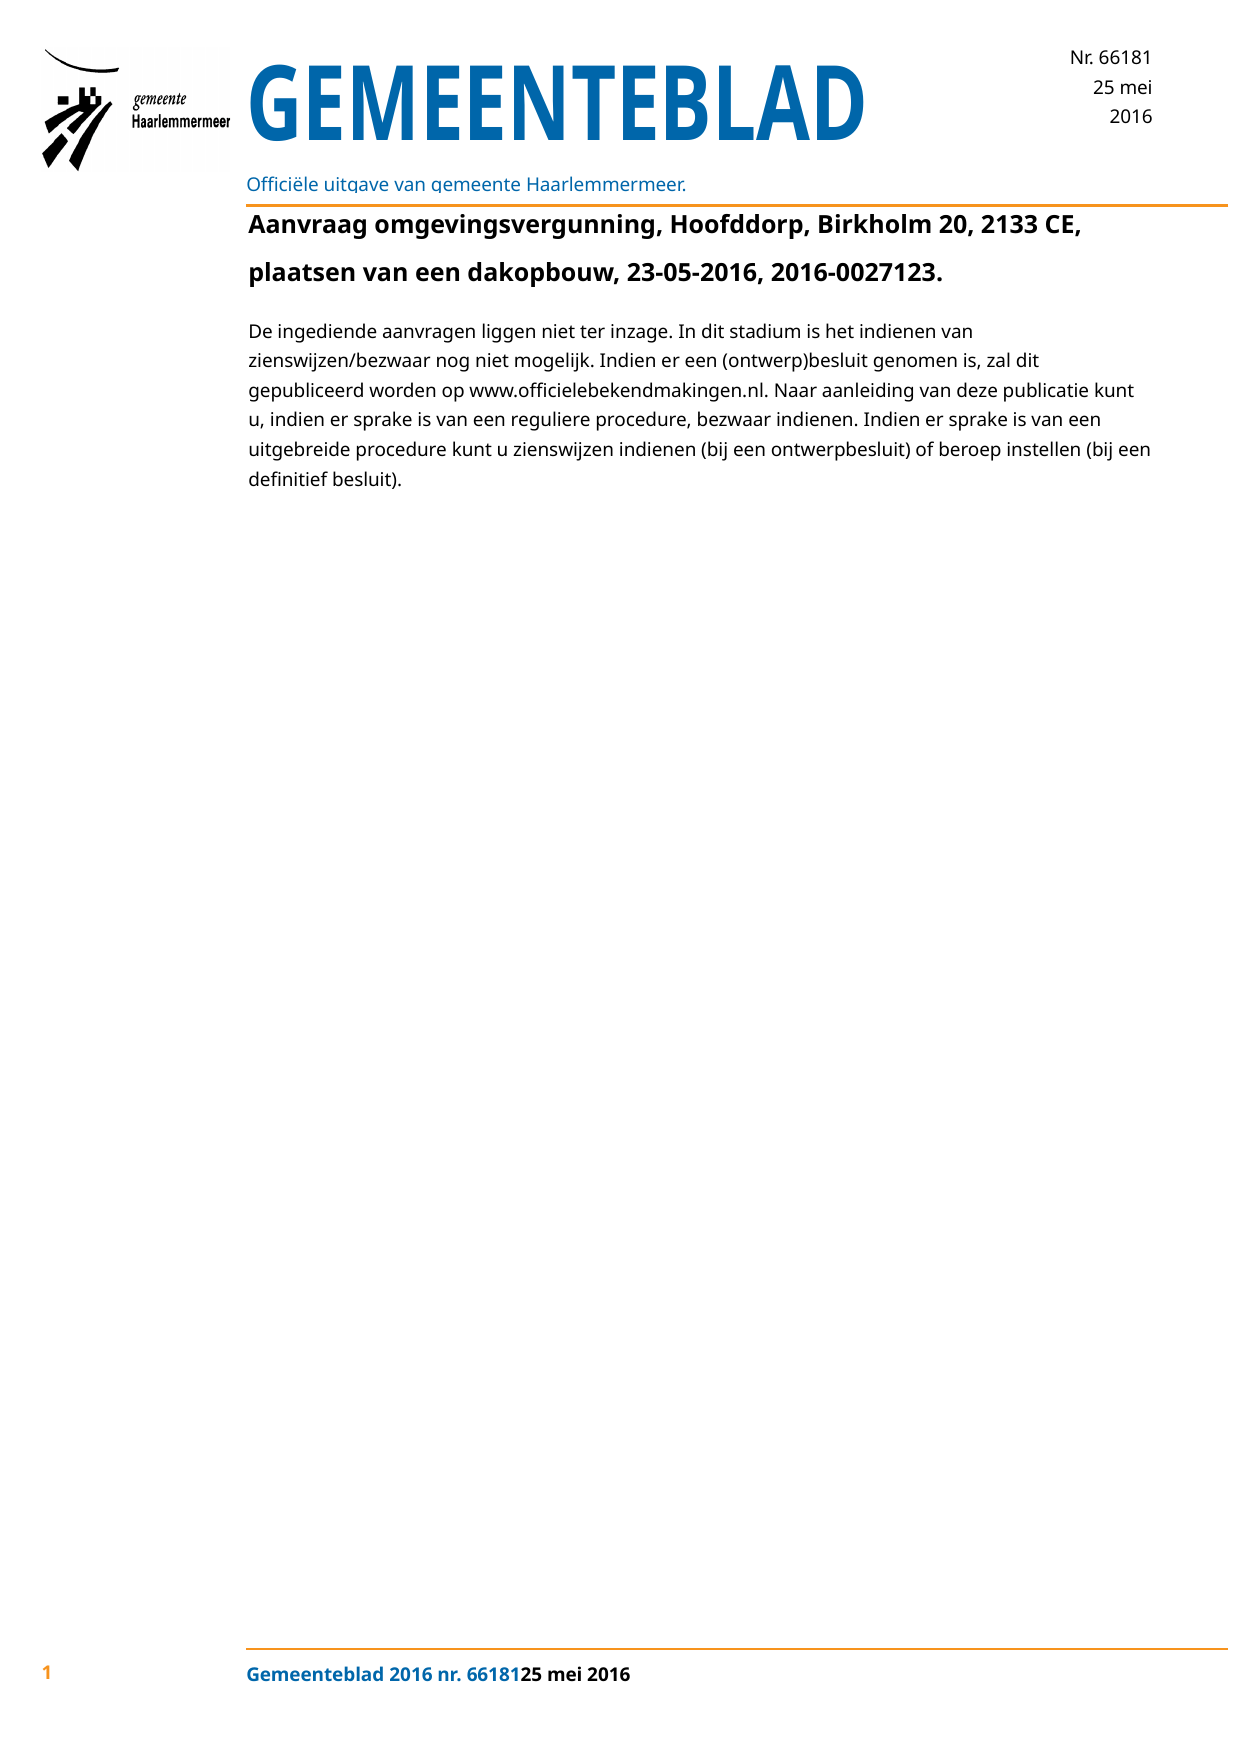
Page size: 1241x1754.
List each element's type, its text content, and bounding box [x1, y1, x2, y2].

text Aanvraag omgevingsvergunning, Hoofddorp, Birkholm 20, 2133 CE, plaatsen van een dakopbouw, 23-05-2016, 2016-0027123. [248, 207, 1152, 288]
text De ingediende aanvragen liggen niet ter inzage. In dit stadium is het indienen van zienswijzen/bezwaar nog niet mogelijk. Indien er een (ontwerp)besluit genomen is, zal dit gepubliceerd worden op www.officielebekendmakingen.nl. Naar aanleiding van deze publicatie kunt u, indien er sprake is van een reguliere procedure, bezwaar indienen. Indien er sprake is van een uitgebreide procedure kunt u zienswijzen indienen (bij een ontwerpbesluit) of beroep instellen (bij een definitief besluit). [248, 318, 1152, 492]
picture [41, 47, 231, 172]
